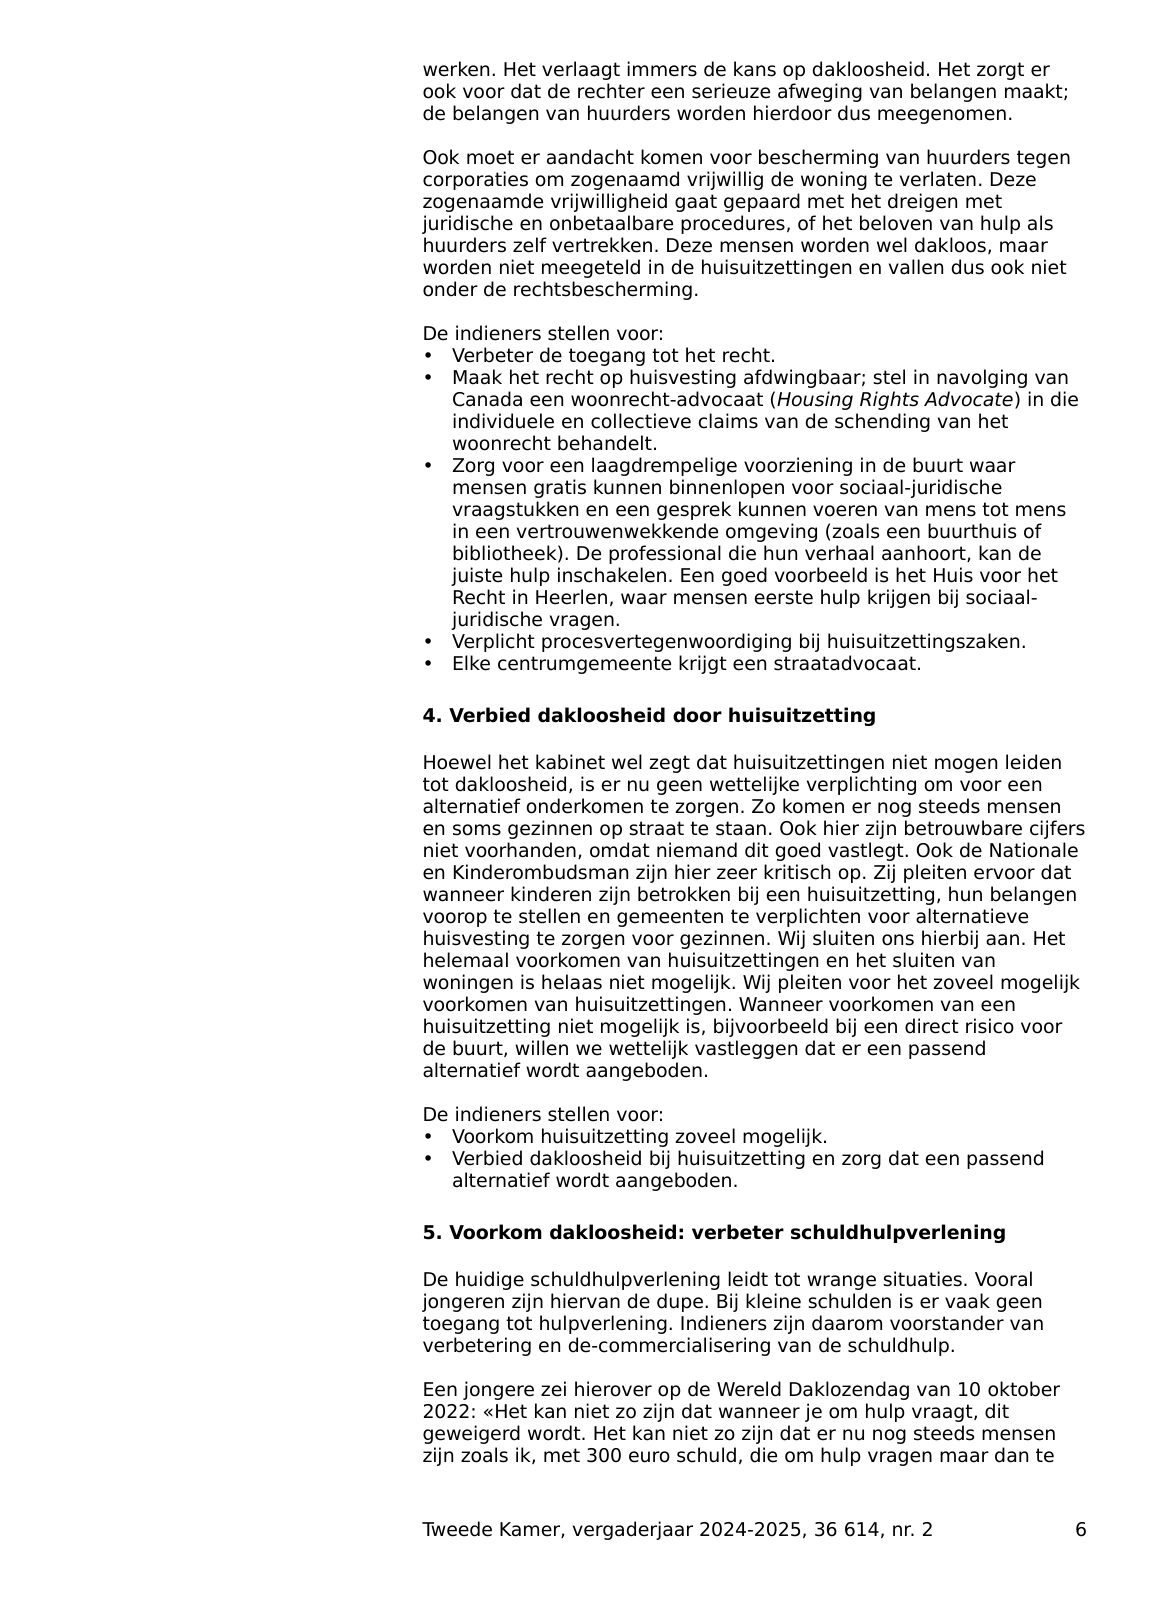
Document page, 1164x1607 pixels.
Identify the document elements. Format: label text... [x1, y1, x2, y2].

text • Verplicht procesvertegenwoordiging bij huisuitzettingszaken. [422, 631, 1087, 653]
text De huidige schuldhulpverlening leidt tot wrange situaties. Vooral jongeren zijn hiervan de dupe. Bij kleine schulden is er vaak geen toegang tot hulpverlening. Indieners zijn daarom voorstander van verbetering en de-commercialisering van de schuldhulp. [422, 1269, 1087, 1357]
text • Maak het recht op huisvesting afdwingbaar; stel in navolging van Canada een woonrecht-advocaat (Housing Rights Advocate) in die individuele en collectieve claims van de schending van het woonrecht behandelt. [422, 367, 1087, 455]
text • Verbeter de toegang tot het recht. [422, 345, 1087, 367]
subtitle 4. Verbied dakloosheid door huisuitzetting [422, 705, 1087, 727]
text Een jongere zei hierover op de Wereld Daklozendag van 10 oktober 2022: «Het kan niet zo zijn dat wanneer je om hulp vraagt, dit geweigerd wordt. Het kan niet zo zijn dat er nu nog steeds mensen zijn zoals ik, met 300 euro schuld, die om hulp vragen maar dan te [422, 1379, 1087, 1467]
text De indieners stellen voor: [422, 1104, 1087, 1126]
text werken. Het verlaagt immers de kans op dakloosheid. Het zorgt er ook voor dat de rechter een serieuze afweging van belangen maakt; de belangen van huurders worden hierdoor dus meegenomen. [422, 59, 1087, 125]
text • Verbied dakloosheid bij huisuitzetting en zorg dat een passend alternatief wordt aangeboden. [422, 1148, 1087, 1192]
text De indieners stellen voor: [422, 323, 1087, 345]
text • Voorkom huisuitzetting zoveel mogelijk. [422, 1126, 1087, 1148]
text • Elke centrumgemeente krijgt een straatadvocaat. [422, 653, 1087, 675]
text Ook moet er aandacht komen voor bescherming van huurders tegen corporaties om zogenaamd vrijwillig de woning te verlaten. Deze zogenaamde vrijwilligheid gaat gepaard met het dreigen met juridische en onbetaalbare procedures, of het beloven van hulp als huurders zelf vertrekken. Deze mensen worden wel dakloos, maar worden niet meegeteld in de huisuitzettingen en vallen dus ook niet onder de rechtsbescherming. [422, 147, 1087, 301]
text Hoewel het kabinet wel zegt dat huisuitzettingen niet mogen leiden tot dakloosheid, is er nu geen wettelijke verplichting om voor een alternatief onderkomen te zorgen. Zo komen er nog steeds mensen en soms gezinnen op straat te staan. Ook hier zijn betrouwbare cijfers niet voorhanden, omdat niemand dit goed vastlegt. Ook de Nationale en Kinderombudsman zijn hier zeer kritisch op. Zij pleiten ervoor dat wanneer kinderen zijn betrokken bij een huisuitzetting, hun belangen voorop te stellen en gemeenten te verplichten voor alternatieve huisvesting te zorgen voor gezinnen. Wij sluiten ons hierbij aan. Het helemaal voorkomen van huisuitzettingen en het sluiten van woningen is helaas niet mogelijk. Wij pleiten voor het zoveel mogelijk voorkomen van huisuitzettingen. Wanneer voorkomen van een huisuitzetting niet mogelijk is, bijvoorbeeld bij een direct risico voor de buurt, willen we wettelijk vastleggen dat er een passend alternatief wordt aangeboden. [422, 752, 1087, 1082]
subtitle 5. Voorkom dakloosheid: verbeter schuldhulpverlening [422, 1222, 1087, 1244]
text • Zorg voor een laagdrempelige voorziening in de buurt waar mensen gratis kunnen binnenlopen voor sociaal-juridische vraagstukken en een gesprek kunnen voeren van mens tot mens in een vertrouwenwekkende omgeving (zoals een buurthuis of bibliotheek). De professional die hun verhaal aanhoort, kan de juiste hulp inschakelen. Een goed voorbeeld is het Huis voor het Recht in Heerlen, waar mensen eerste hulp krijgen bij sociaal-juridische vragen. [422, 455, 1087, 631]
